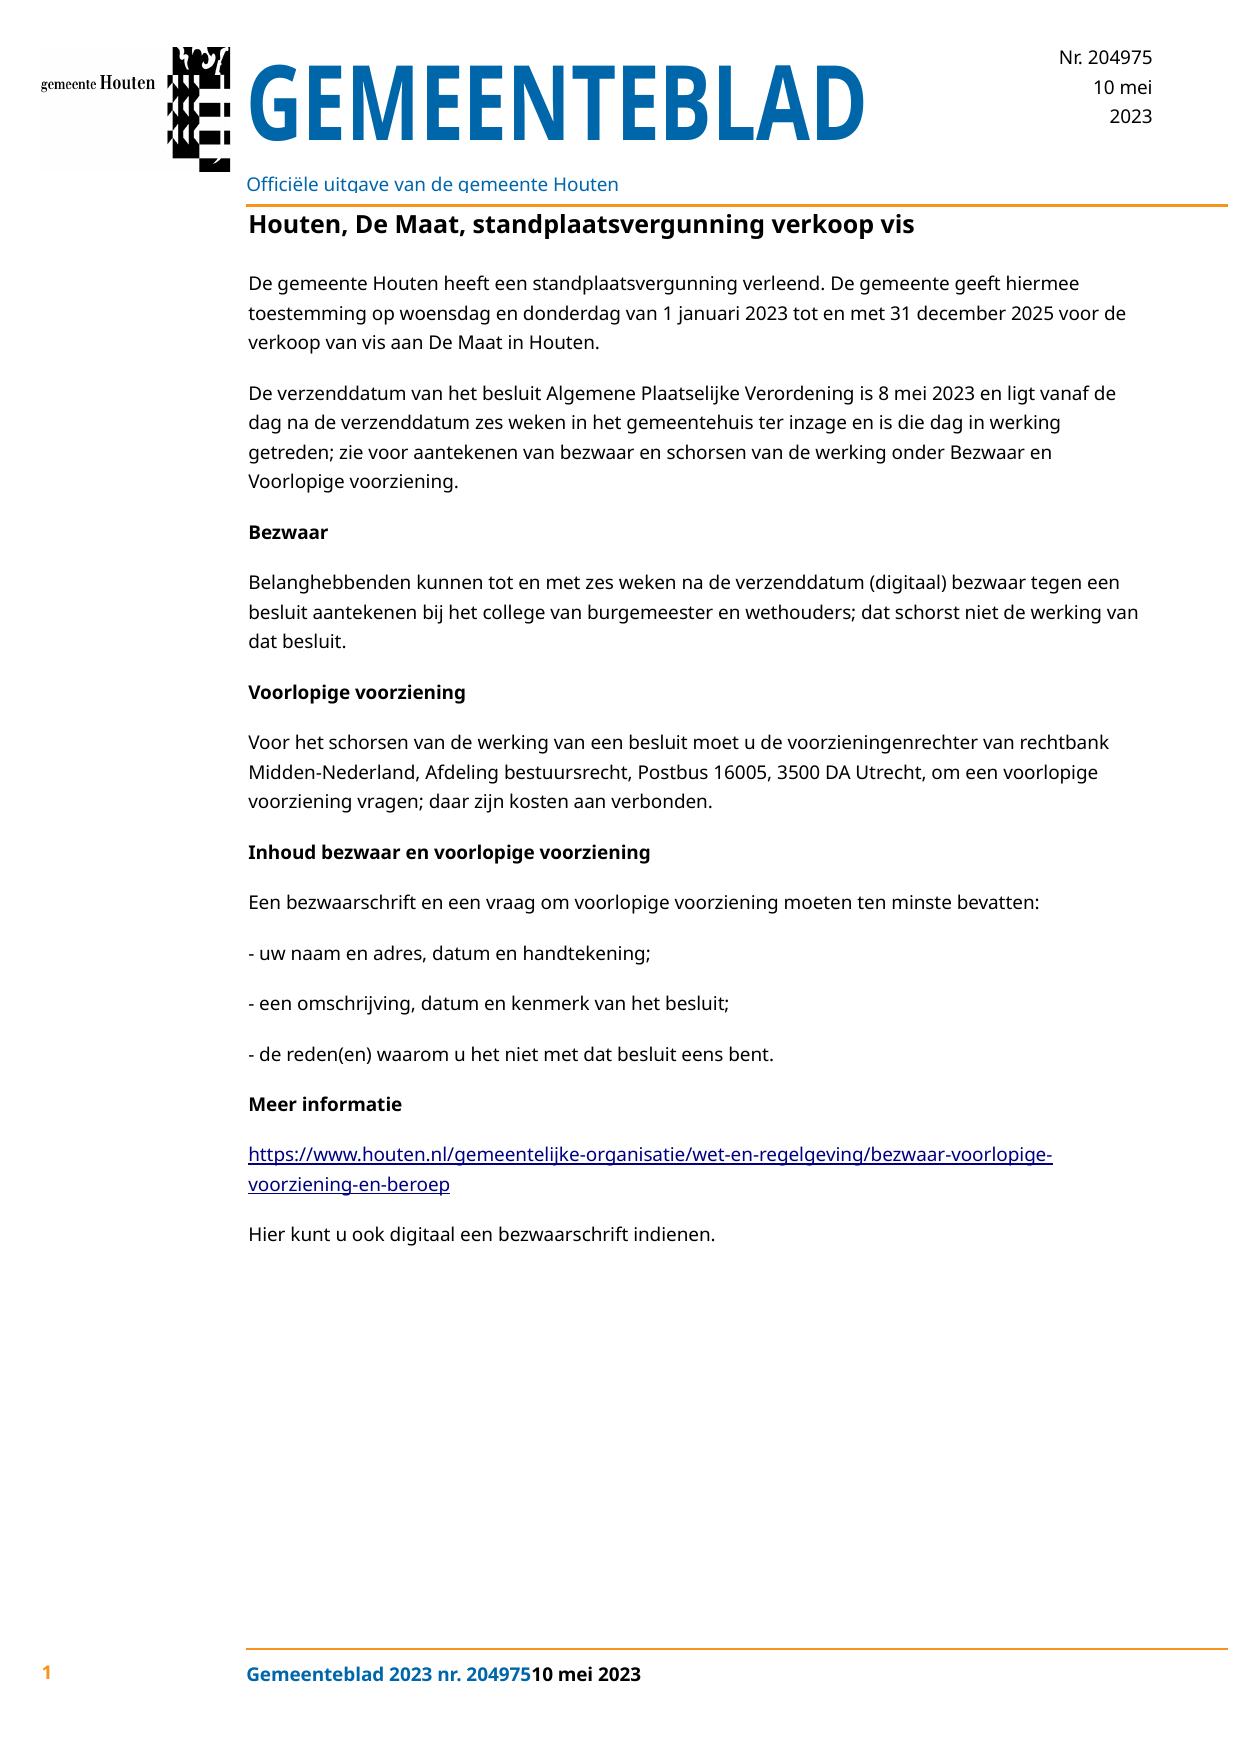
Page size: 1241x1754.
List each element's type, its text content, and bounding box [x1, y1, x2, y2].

text - uw naam en adres, datum en handtekening; [248, 940, 1152, 966]
text Meer informatie [248, 1091, 1152, 1117]
text Voor het schorsen van de werking van een besluit moet u de voorzieningenrechter van rechtbank Midden-Nederland, Afdeling bestuursrecht, Postbus 16005, 3500 DA Utrecht, om een voorlopige voorziening vragen; daar zijn kosten aan verbonden. [248, 729, 1152, 814]
text De gemeente Houten heeft een standplaatsvergunning verleend. De gemeente geeft hiermee toestemming op woensdag en donderdag van 1 januari 2023 tot en met 31 december 2025 voor de verkoop van vis aan De Maat in Houten. [248, 270, 1152, 355]
text Belanghebbenden kunnen tot en met zes weken na de verzenddatum (digitaal) bezwaar tegen een besluit aantekenen bij het college van burgemeester en wethouders; dat schorst niet de werking van dat besluit. [248, 569, 1152, 654]
text https://www.houten.nl/gemeentelijke-organisatie/wet-en-regelgeving/bezwaar-voorlopige-voorziening-en-beroep [248, 1142, 1152, 1197]
text Inhoud bezwaar en voorlopige voorziening [248, 839, 1152, 865]
text Hier kunt u ook digitaal een bezwaarschrift indienen. [248, 1222, 1152, 1247]
text Een bezwaarschrift en een vraag om voorlopige voorziening moeten ten minste bevatten: [248, 889, 1152, 915]
text Voorlopige voorziening [248, 679, 1152, 705]
text De verzenddatum van het besluit Algemene Plaatselijke Verordening is 8 mei 2023 en ligt vanaf de dag na de verzenddatum zes weken in het gemeentehuis ter inzage en is die dag in werking getreden; zie voor aantekenen van bezwaar en schorsen van de werking onder Bezwaar en Voorlopige voorziening. [248, 380, 1152, 494]
text - de reden(en) waarom u het niet met dat besluit eens bent. [248, 1041, 1152, 1066]
text Houten, De Maat, standplaatsvergunning verkoop vis [248, 207, 1152, 241]
text - een omschrijving, datum en kenmerk van het besluit; [248, 990, 1152, 1016]
picture [41, 47, 231, 172]
text Bezwaar [248, 519, 1152, 545]
